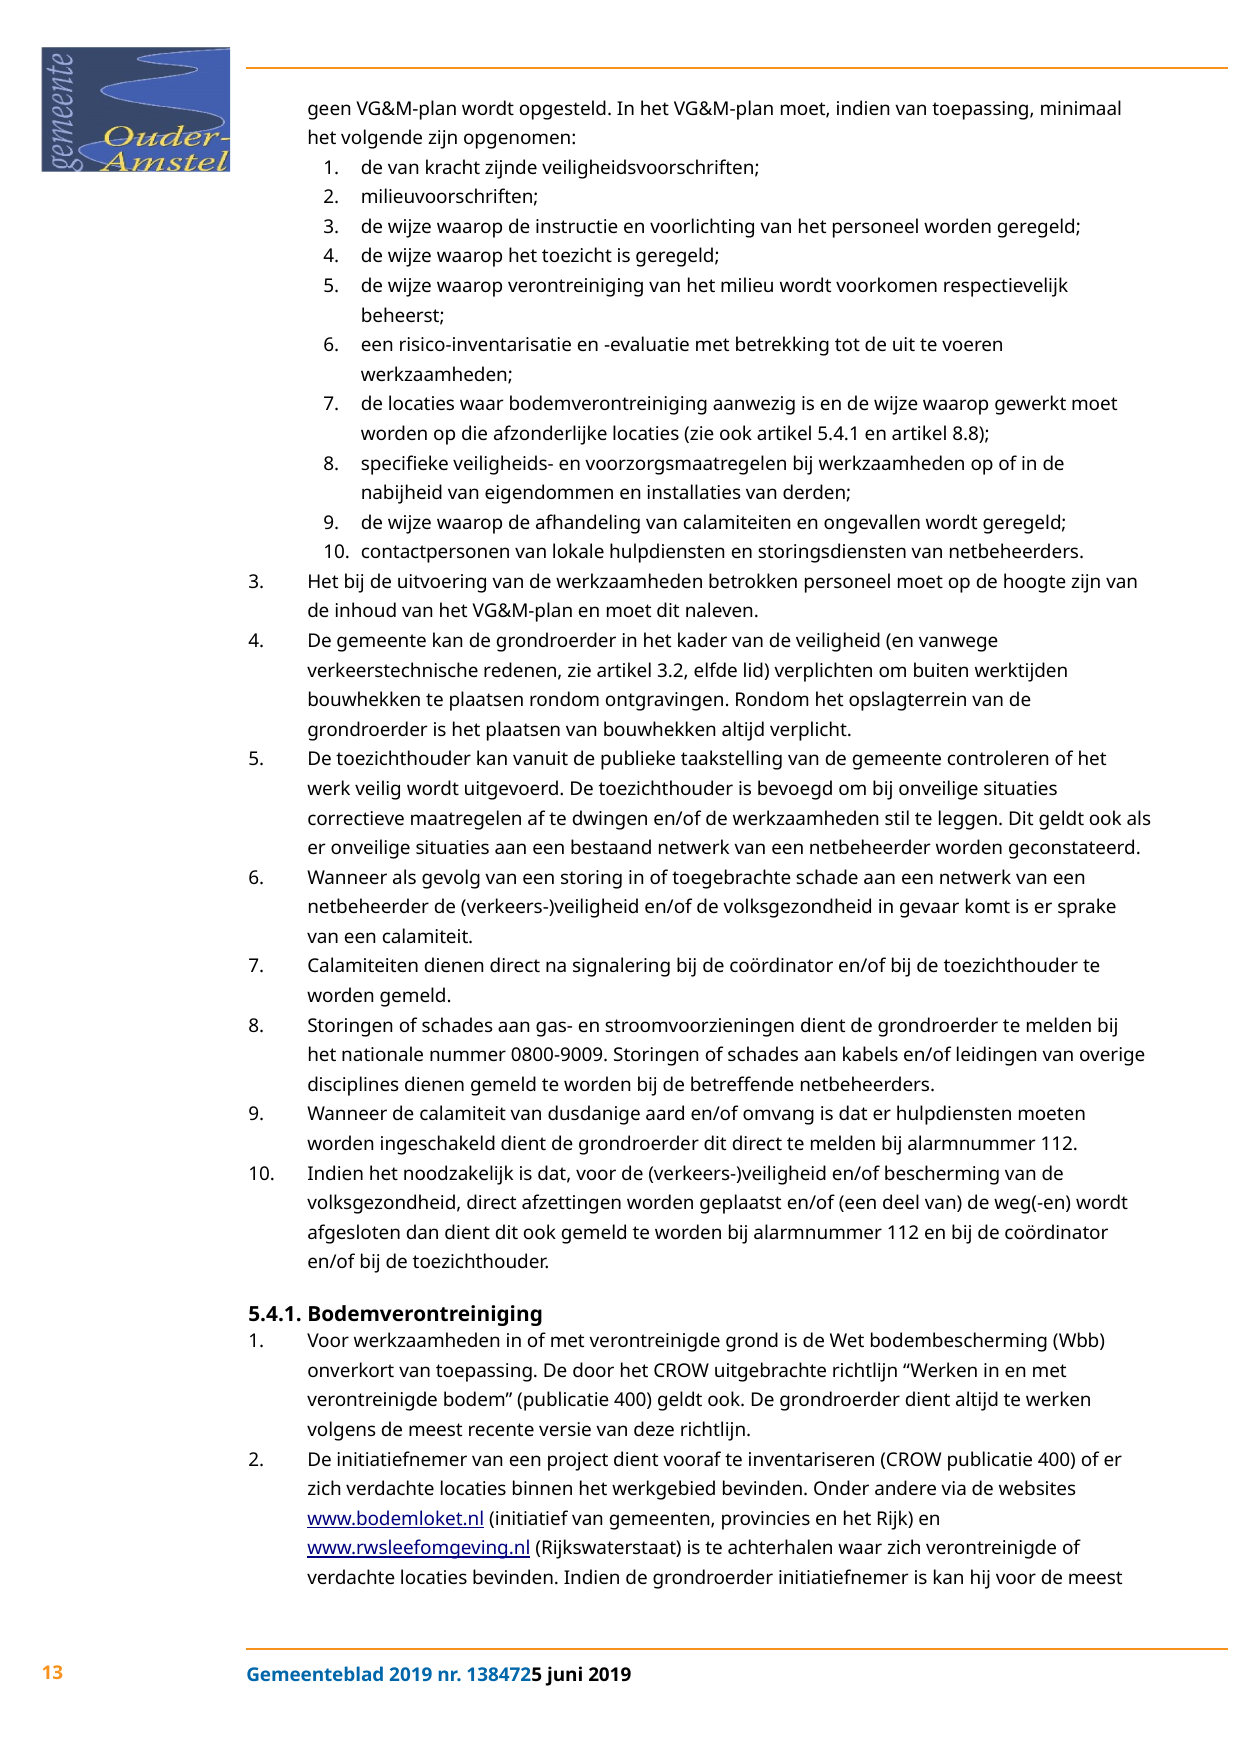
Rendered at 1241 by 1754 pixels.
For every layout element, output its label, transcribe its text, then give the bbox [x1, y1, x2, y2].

list Wanneer de calamiteit van dusdanige aard en/of omvang is dat er hulpdiensten moeten worden ingeschakeld dient de grondroerder dit direct te melden bij alarmnummer 112. [248, 1101, 1152, 1156]
list specifieke veiligheids- en voorzorgsmaatregelen bij werkzaamheden op of in de nabijheid van eigendommen en installaties van derden; [323, 450, 1152, 505]
list de wijze waarop verontreiniging van het milieu wordt voorkomen respectievelijk beheerst; [323, 272, 1152, 328]
list milieuvoorschriften; [323, 183, 1152, 209]
list Calamiteiten dienen direct na signalering bij de coördinator en/of bij de toezichthouder te worden gemeld. [248, 953, 1152, 1008]
list de wijze waarop het toezicht is geregeld; [323, 243, 1152, 268]
list Storingen of schades aan gas- en stroomvoorzieningen dient de grondroerder te melden bij het nationale nummer 0800-9009. Storingen of schades aan kabels en/of leidingen van overige disciplines dienen gemeld te worden bij de betreffende netbeheerders. [248, 1012, 1152, 1097]
list Wanneer als gevolg van een storing in of toegebrachte schade aan een netwerk van een netbeheerder de (verkeers-)veiligheid en/of de volksgezondheid in gevaar komt is er sprake van een calamiteit. [248, 864, 1152, 949]
list De initiatiefnemer van een project dient vooraf te inventariseren (CROW publicatie 400) of er zich verdachte locaties binnen het werkgebied bevinden. Onder andere via de websites www.bodemloket.nl (initiatief van gemeenten, provincies en het Rijk) en www.rwsleefomgeving.nl (Rijkswaterstaat) is te achterhalen waar zich verontreinigde of verdachte locaties bevinden. Indien de grondroerder initiatiefnemer is kan hij voor de meest [248, 1446, 1152, 1590]
list een risico-inventarisatie en -evaluatie met betrekking tot de uit te voeren werkzaamheden; [323, 331, 1152, 387]
list de van kracht zijnde veiligheidsvoorschriften; [323, 154, 1152, 180]
list de locaties waar bodemverontreiniging aanwezig is en de wijze waarop gewerkt moet worden op die afzonderlijke locaties (zie ook artikel 5.4.1 en artikel 8.8); [323, 391, 1152, 446]
list de wijze waarop de instructie en voorlichting van het personeel worden geregeld; [323, 213, 1152, 239]
text 5.4.1. Bodemverontreiniging [248, 1299, 1152, 1327]
list de wijze waarop de afhandeling van calamiteiten en ongevallen wordt geregeld; [323, 509, 1152, 535]
list Het bij de uitvoering van de werkzaamheden betrokken personeel moet op de hoogte zijn van de inhoud van het VG&M-plan en moet dit naleven. [248, 568, 1152, 623]
list Indien het noodzakelijk is dat, voor de (verkeers-)veiligheid en/of bescherming van de volksgezondheid, direct afzettingen worden geplaatst en/of (een deel van) de weg(-en) wordt afgesloten dan dient dit ook gemeld te worden bij alarmnummer 112 en bij de coördinator en/of bij de toezichthouder. [248, 1160, 1152, 1274]
list contactpersonen van lokale hulpdiensten en storingsdiensten van netbeheerders. [323, 538, 1152, 564]
list geen VG&M-plan wordt opgesteld. In het VG&M-plan moet, indien van toepassing, minimaal het volgende zijn opgenomen: [248, 95, 1152, 150]
picture [41, 47, 231, 172]
list De gemeente kan de grondroerder in het kader van de veiligheid (en vanwege verkeerstechnische redenen, zie artikel 3.2, elfde lid) verplichten om buiten werktijden bouwhekken te plaatsen rondom ontgravingen. Rondom het opslagterrein van de grondroerder is het plaatsen van bouwhekken altijd verplicht. [248, 627, 1152, 742]
list De toezichthouder kan vanuit de publieke taakstelling van de gemeente controleren of het werk veilig wordt uitgevoerd. De toezichthouder is bevoegd om bij onveilige situaties correctieve maatregelen af te dwingen en/of de werkzaamheden stil te leggen. Dit geldt ook als er onveilige situaties aan een bestaand netwerk van een netbeheerder worden geconstateerd. [248, 746, 1152, 860]
list Voor werkzaamheden in of met verontreinigde grond is de Wet bodembescherming (Wbb) onverkort van toepassing. De door het CROW uitgebrachte richtlijn “Werken in en met verontreinigde bodem” (publicatie 400) geldt ook. De grondroerder dient altijd te werken volgens de meest recente versie van deze richtlijn. [248, 1327, 1152, 1442]
